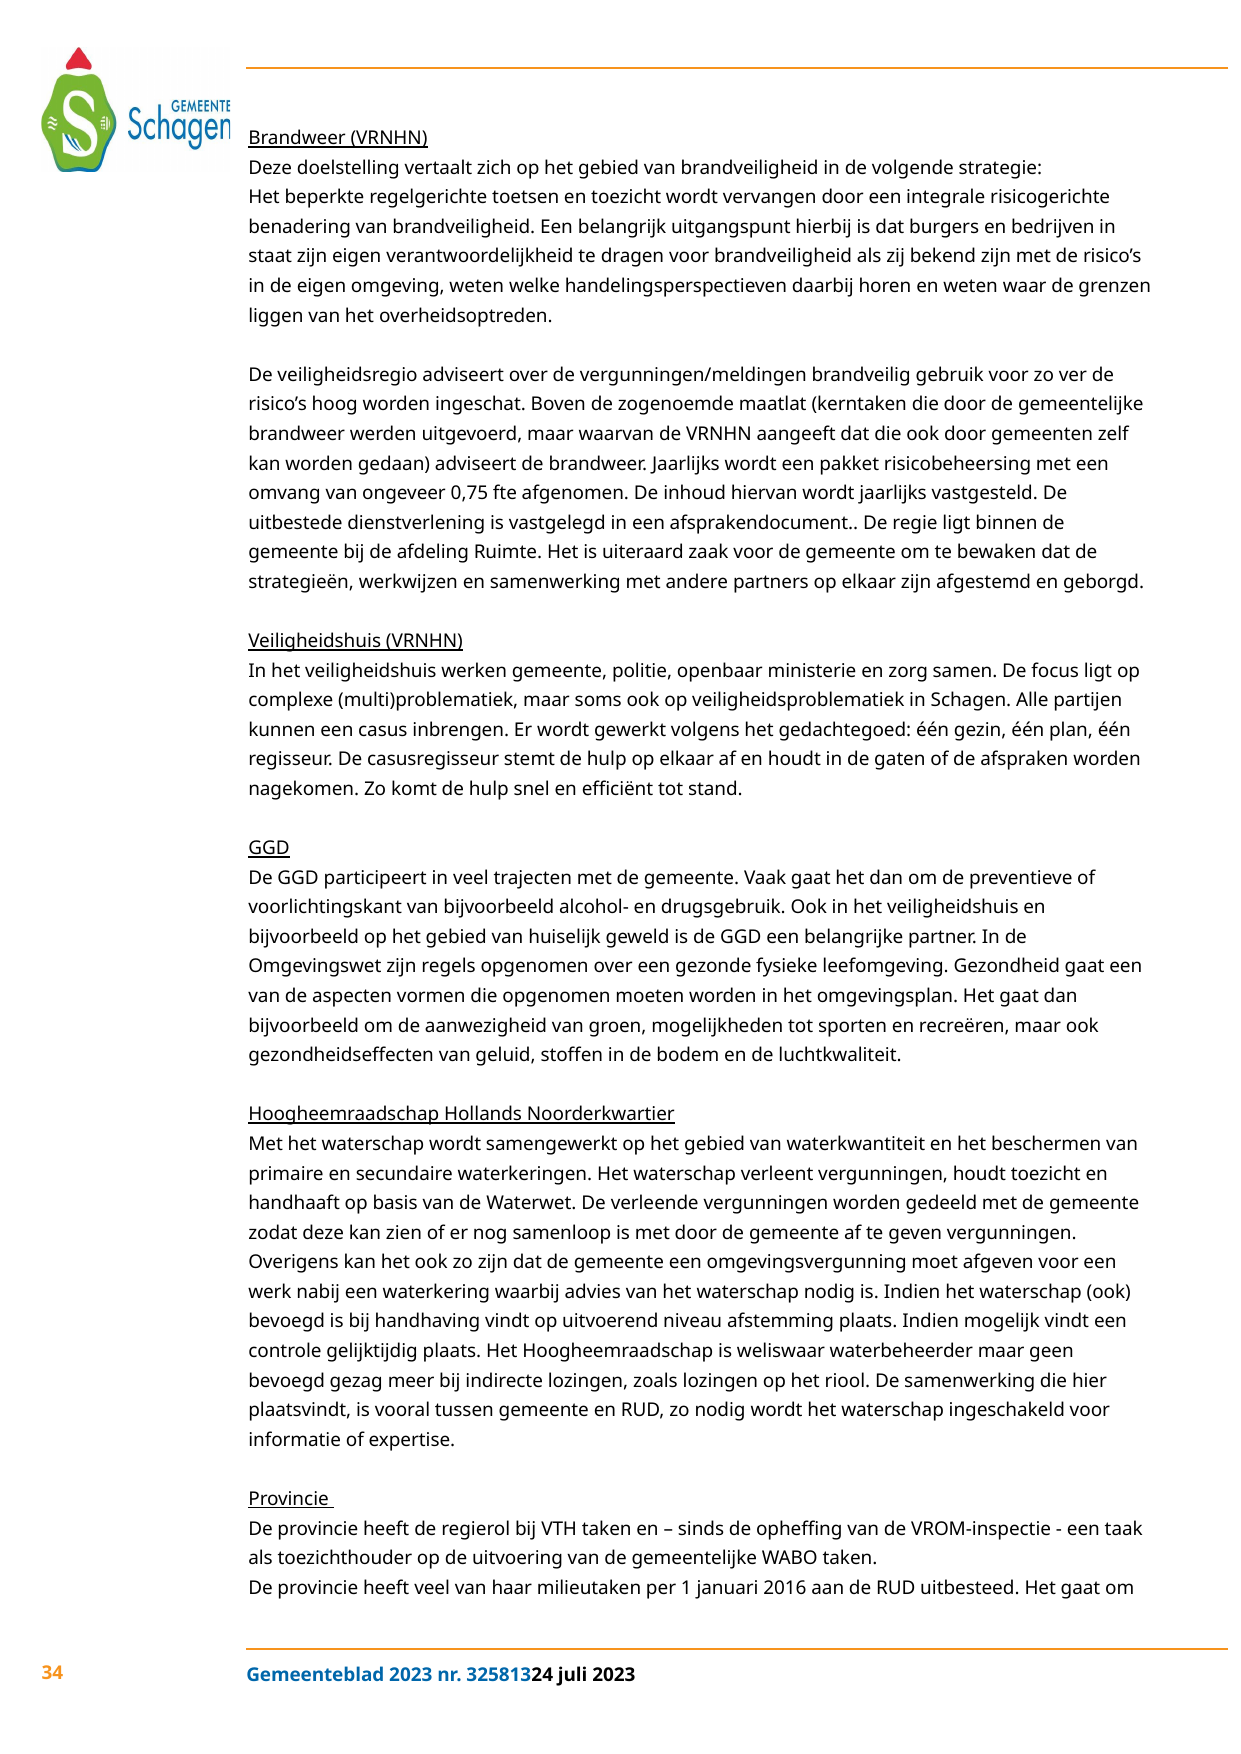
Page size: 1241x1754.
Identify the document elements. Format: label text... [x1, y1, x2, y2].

text Het beperkte regelgerichte toetsen en toezicht wordt vervangen door een integrale risicogerichte benadering van brandveiligheid. Een belangrijk uitgangspunt hierbij is dat burgers en bedrijven in staat zijn eigen verantwoordelijkheid te dragen voor brandveiligheid als zij bekend zijn met de risico’s in de eigen omgeving, weten welke handelingsperspectieven daarbij horen en weten waar de grenzen liggen van het overheidsoptreden. [248, 183, 1152, 328]
text Hoogheemraadschap Hollands Noorderkwartier [248, 1101, 1152, 1126]
picture [41, 47, 231, 172]
text GGD [248, 834, 1152, 860]
text Met het waterschap wordt samengewerkt op het gebied van waterkwantiteit en het beschermen van primaire en secundaire waterkeringen. Het waterschap verleent vergunningen, houdt toezicht en handhaaft op basis van de Waterwet. De verleende vergunningen worden gedeeld met de gemeente zodat deze kan zien of er nog samenloop is met door de gemeente af te geven vergunningen. Overigens kan het ook zo zijn dat de gemeente een omgevingsvergunning moet afgeven voor een werk nabij een waterkering waarbij advies van het waterschap nodig is. Indien het waterschap (ook) bevoegd is bij handhaving vindt op uitvoerend niveau afstemming plaats. Indien mogelijk vindt een controle gelijktijdig plaats. Het Hoogheemraadschap is weliswaar waterbeheerder maar geen bevoegd gezag meer bij indirecte lozingen, zoals lozingen op het riool. De samenwerking die hier plaatsvindt, is vooral tussen gemeente en RUD, zo nodig wordt het waterschap ingeschakeld voor informatie of expertise. [248, 1130, 1152, 1452]
text Provincie [248, 1485, 1152, 1511]
text In het veiligheidshuis werken gemeente, politie, openbaar ministerie en zorg samen. De focus ligt op complexe (multi)problematiek, maar soms ook op veiligheidsproblematiek in Schagen. Alle partijen kunnen een casus inbrengen. Er wordt gewerkt volgens het gedachtegoed: één gezin, één plan, één regisseur. De casusregisseur stemt de hulp op elkaar af en houdt in de gaten of de afspraken worden nagekomen. Zo komt de hulp snel en efficiënt tot stand. [248, 657, 1152, 801]
text Brandweer (VRNHN) [248, 124, 1152, 150]
text De veiligheidsregio adviseert over de vergunningen/meldingen brandveilig gebruik voor zo ver de risico’s hoog worden ingeschat. Boven de zogenoemde maatlat (kerntaken die door de gemeentelijke brandweer werden uitgevoerd, maar waarvan de VRNHN aangeeft dat die ook door gemeenten zelf kan worden gedaan) adviseert de brandweer. Jaarlijks wordt een pakket risicobeheersing met een omvang van ongeveer 0,75 fte afgenomen. De inhoud hiervan wordt jaarlijks vastgesteld. De uitbestede dienstverlening is vastgelegd in een afsprakendocument.. De regie ligt binnen de gemeente bij de afdeling Ruimte. Het is uiteraard zaak voor de gemeente om te bewaken dat de strategieën, werkwijzen en samenwerking met andere partners op elkaar zijn afgestemd en geborgd. [248, 361, 1152, 594]
text De provincie heeft veel van haar milieutaken per 1 januari 2016 aan de RUD uitbesteed. Het gaat om [248, 1574, 1152, 1600]
text Veiligheidshuis (VRNHN) [248, 627, 1152, 653]
text De provincie heeft de regierol bij VTH taken en – sinds de opheffing van de VROM-inspectie - een taak als toezichthouder op de uitvoering van de gemeentelijke WABO taken. [248, 1515, 1152, 1570]
text De GGD participeert in veel trajecten met de gemeente. Vaak gaat het dan om de preventieve of voorlichtingskant van bijvoorbeeld alcohol- en drugsgebruik. Ook in het veiligheidshuis en bijvoorbeeld op het gebied van huiselijk geweld is de GGD een belangrijke partner. In de Omgevingswet zijn regels opgenomen over een gezonde fysieke leefomgeving. Gezondheid gaat een van de aspecten vormen die opgenomen moeten worden in het omgevingsplan. Het gaat dan bijvoorbeeld om de aanwezigheid van groen, mogelijkheden tot sporten en recreëren, maar ook gezondheidseffecten van geluid, stoffen in de bodem en de luchtkwaliteit. [248, 864, 1152, 1067]
text Deze doelstelling vertaalt zich op het gebied van brandveiligheid in de volgende strategie: [248, 154, 1152, 180]
